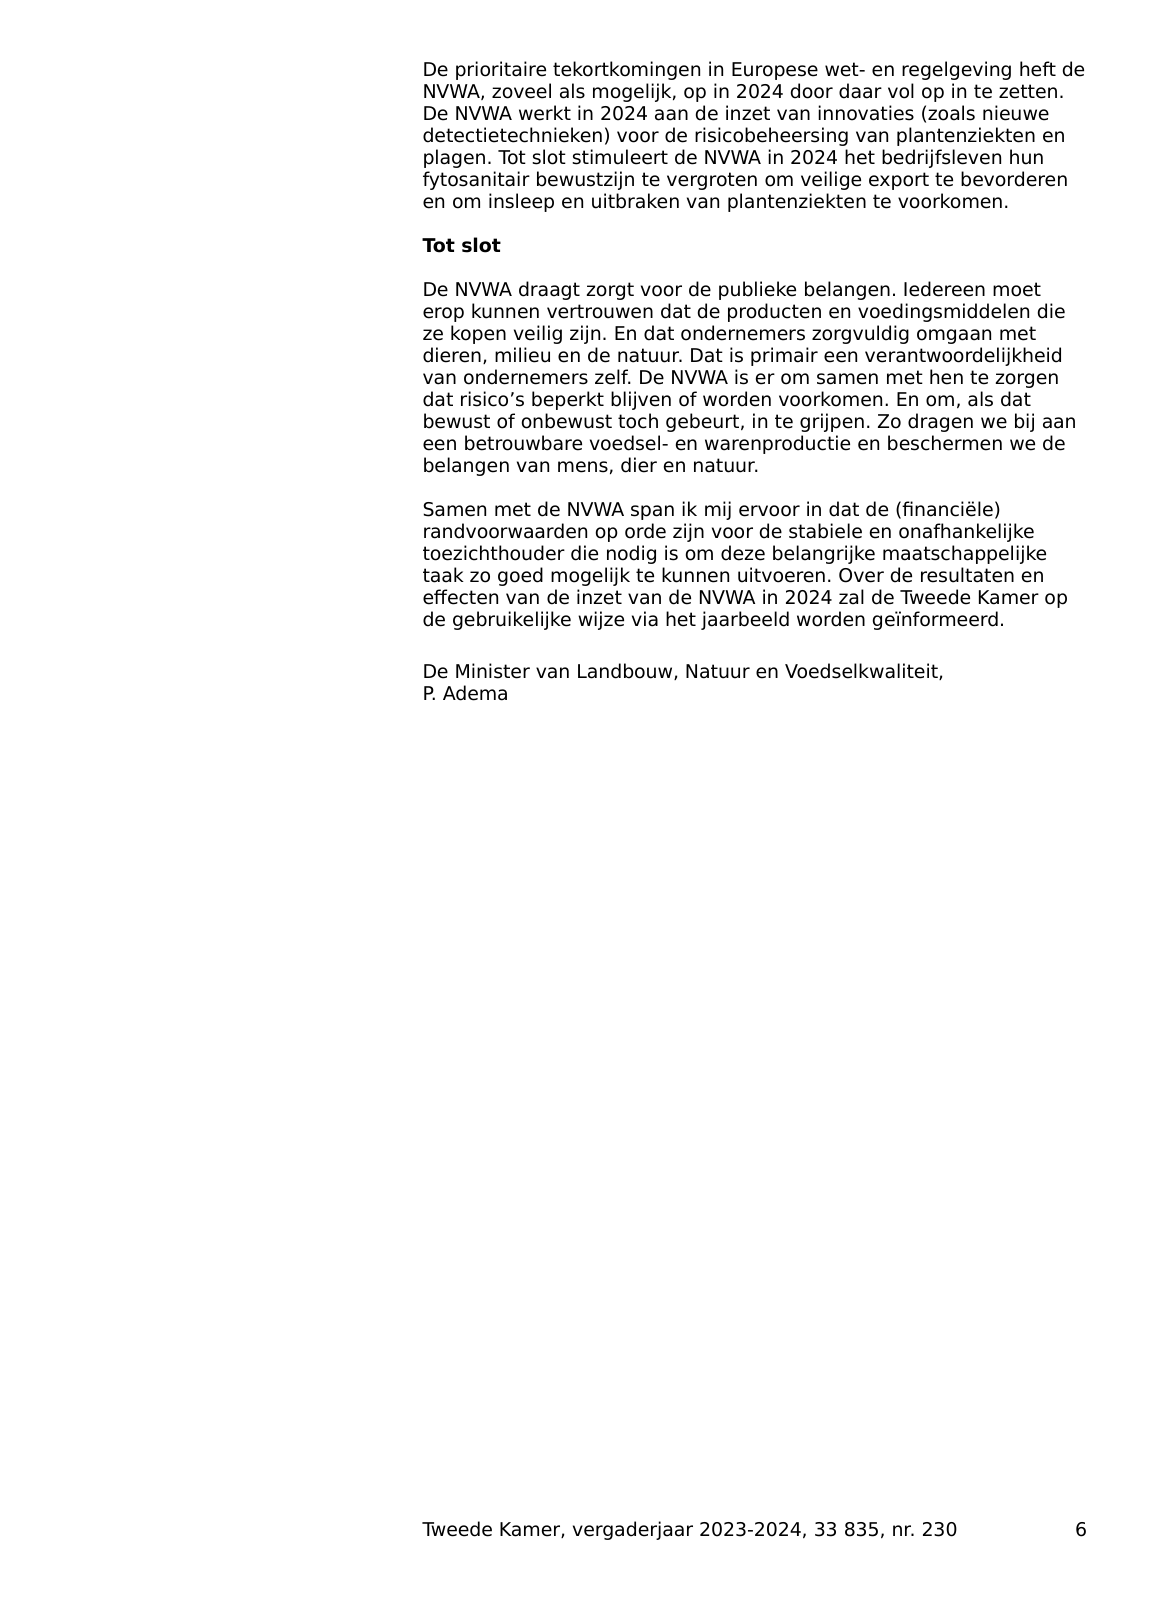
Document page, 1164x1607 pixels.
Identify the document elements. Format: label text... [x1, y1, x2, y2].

text De prioritaire tekortkomingen in Europese wet- en regelgeving heft de NVWA, zoveel als mogelijk, op in 2024 door daar vol op in te zetten. De NVWA werkt in 2024 aan de inzet van innovaties (zoals nieuwe detectietechnieken) voor de risicobeheersing van plantenziekten en plagen. Tot slot stimuleert de NVWA in 2024 het bedrijfsleven hun fytosanitair bewustzijn te vergroten om veilige export te bevorderen en om insleep en uitbraken van plantenziekten te voorkomen. [422, 59, 1087, 213]
text De NVWA draagt zorgt voor de publieke belangen. Iedereen moet erop kunnen vertrouwen dat de producten en voedingsmiddelen die ze kopen veilig zijn. En dat ondernemers zorgvuldig omgaan met dieren, milieu en de natuur. Dat is primair een verantwoordelijkheid van ondernemers zelf. De NVWA is er om samen met hen te zorgen dat risico’s beperkt blijven of worden voorkomen. En om, als dat bewust of onbewust toch gebeurt, in te grijpen. Zo dragen we bij aan een betrouwbare voedsel- en warenproductie en beschermen we de belangen van mens, dier en natuur. [422, 279, 1087, 477]
subtitle Tot slot [422, 235, 1087, 257]
text De Minister van Landbouw, Natuur en Voedselkwaliteit, P. Adema [422, 661, 1087, 705]
text Samen met de NVWA span ik mij ervoor in dat de (financiële) randvoorwaarden op orde zijn voor de stabiele en onafhankelijke toezichthouder die nodig is om deze belangrijke maatschappelijke taak zo goed mogelijk te kunnen uitvoeren. Over de resultaten en effecten van de inzet van de NVWA in 2024 zal de Tweede Kamer op de gebruikelijke wijze via het jaarbeeld worden geïnformeerd. [422, 499, 1087, 631]
